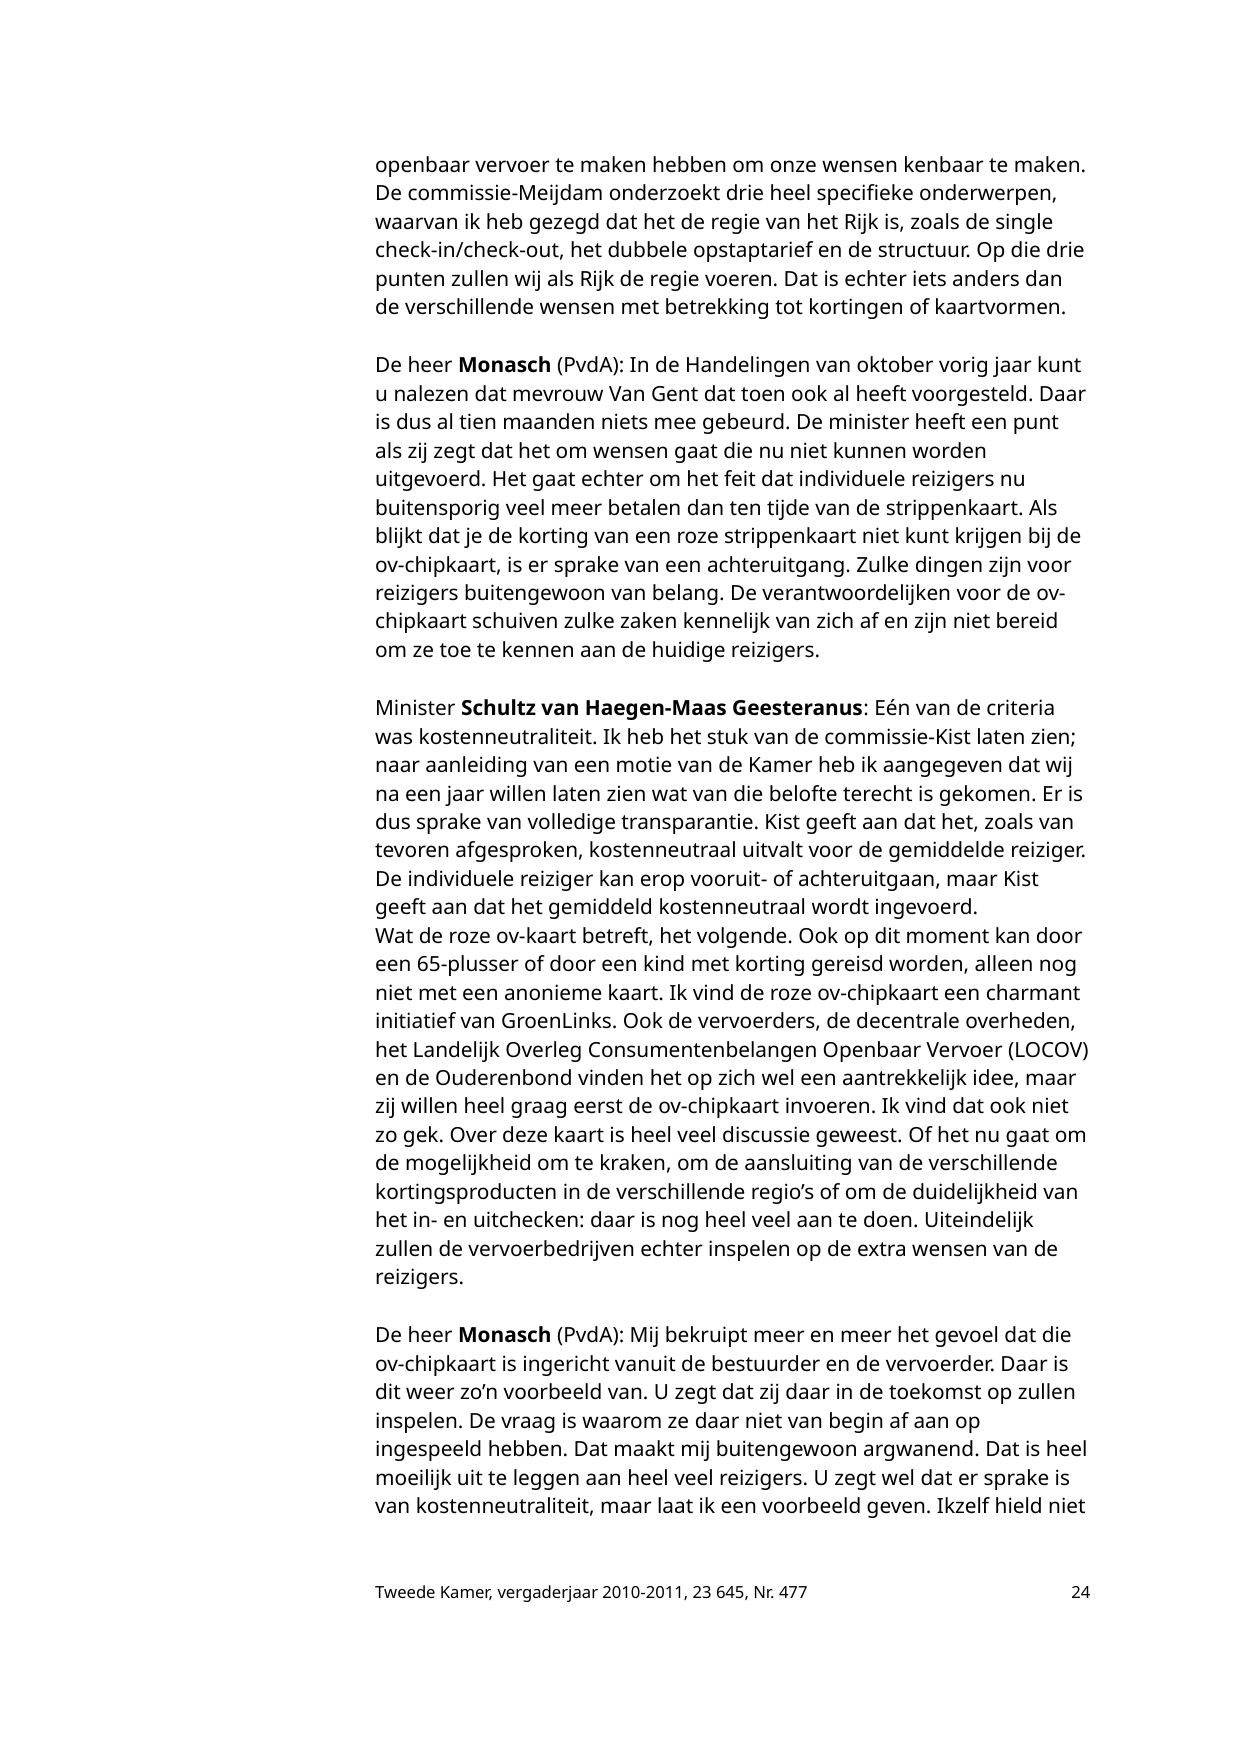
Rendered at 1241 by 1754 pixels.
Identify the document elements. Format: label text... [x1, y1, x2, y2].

text Minister Schultz van Haegen-Maas Geesteranus: Eén van de criteria was kostenneutraliteit. Ik heb het stuk van de commissie-Kist laten zien; naar aanleiding van een motie van de Kamer heb ik aangegeven dat wij na een jaar willen laten zien wat van die belofte terecht is gekomen. Er is dus sprake van volledige transparantie. Kist geeft aan dat het, zoals van tevoren afgesproken, kostenneutraal uitvalt voor de gemiddelde reiziger. De individuele reiziger kan erop vooruit- of achteruitgaan, maar Kist geeft aan dat het gemiddeld kostenneutraal wordt ingevoerd. [375, 693, 1090, 921]
text De heer Monasch (PvdA): In de Handelingen van oktober vorig jaar kunt u nalezen dat mevrouw Van Gent dat toen ook al heeft voorgesteld. Daar is dus al tien maanden niets mee gebeurd. De minister heeft een punt als zij zegt dat het om wensen gaat die nu niet kunnen worden uitgevoerd. Het gaat echter om het feit dat individuele reizigers nu buitensporig veel meer betalen dan ten tijde van de strippenkaart. Als blijkt dat je de korting van een roze strippenkaart niet kunt krijgen bij de ov-chipkaart, is er sprake van een achteruitgang. Zulke dingen zijn voor reizigers buitengewoon van belang. De verantwoordelijken voor de ov-chipkaart schuiven zulke zaken kennelijk van zich af en zijn niet bereid om ze toe te kennen aan de huidige reizigers. [375, 351, 1090, 663]
text openbaar vervoer te maken hebben om onze wensen kenbaar te maken. [375, 150, 1090, 178]
text Wat de roze ov-kaart betreft, het volgende. Ook op dit moment kan door een 65-plusser of door een kind met korting gereisd worden, alleen nog niet met een anonieme kaart. Ik vind de roze ov-chipkaart een charmant initiatief van GroenLinks. Ook de vervoerders, de decentrale overheden, het Landelijk Overleg Consumentenbelangen Openbaar Vervoer (LOCOV) en de Ouderenbond vinden het op zich wel een aantrekkelijk idee, maar zij willen heel graag eerst de ov-chipkaart invoeren. Ik vind dat ook niet zo gek. Over deze kaart is heel veel discussie geweest. Of het nu gaat om de mogelijkheid om te kraken, om de aansluiting van de verschillende kortingsproducten in de verschillende regio’s of om de duidelijkheid van het in- en uitchecken: daar is nog heel veel aan te doen. Uiteindelijk zullen de vervoerbedrijven echter inspelen op de extra wensen van de reizigers. [375, 921, 1090, 1291]
text De heer Monasch (PvdA): Mij bekruipt meer en meer het gevoel dat die ov-chipkaart is ingericht vanuit de bestuurder en de vervoerder. Daar is dit weer zo’n voorbeeld van. U zegt dat zij daar in de toekomst op zullen inspelen. De vraag is waarom ze daar niet van begin af aan op ingespeeld hebben. Dat maakt mij buitengewoon argwanend. Dat is heel moeilijk uit te leggen aan heel veel reizigers. U zegt wel dat er sprake is van kostenneutraliteit, maar laat ik een voorbeeld geven. Ikzelf hield niet [375, 1321, 1090, 1520]
text De commissie-Meijdam onderzoekt drie heel specifieke onderwerpen, waarvan ik heb gezegd dat het de regie van het Rijk is, zoals de single check-in/check-out, het dubbele opstaptarief en de structuur. Op die drie punten zullen wij als Rijk de regie voeren. Dat is echter iets anders dan de verschillende wensen met betrekking tot kortingen of kaartvormen. [375, 178, 1090, 321]
